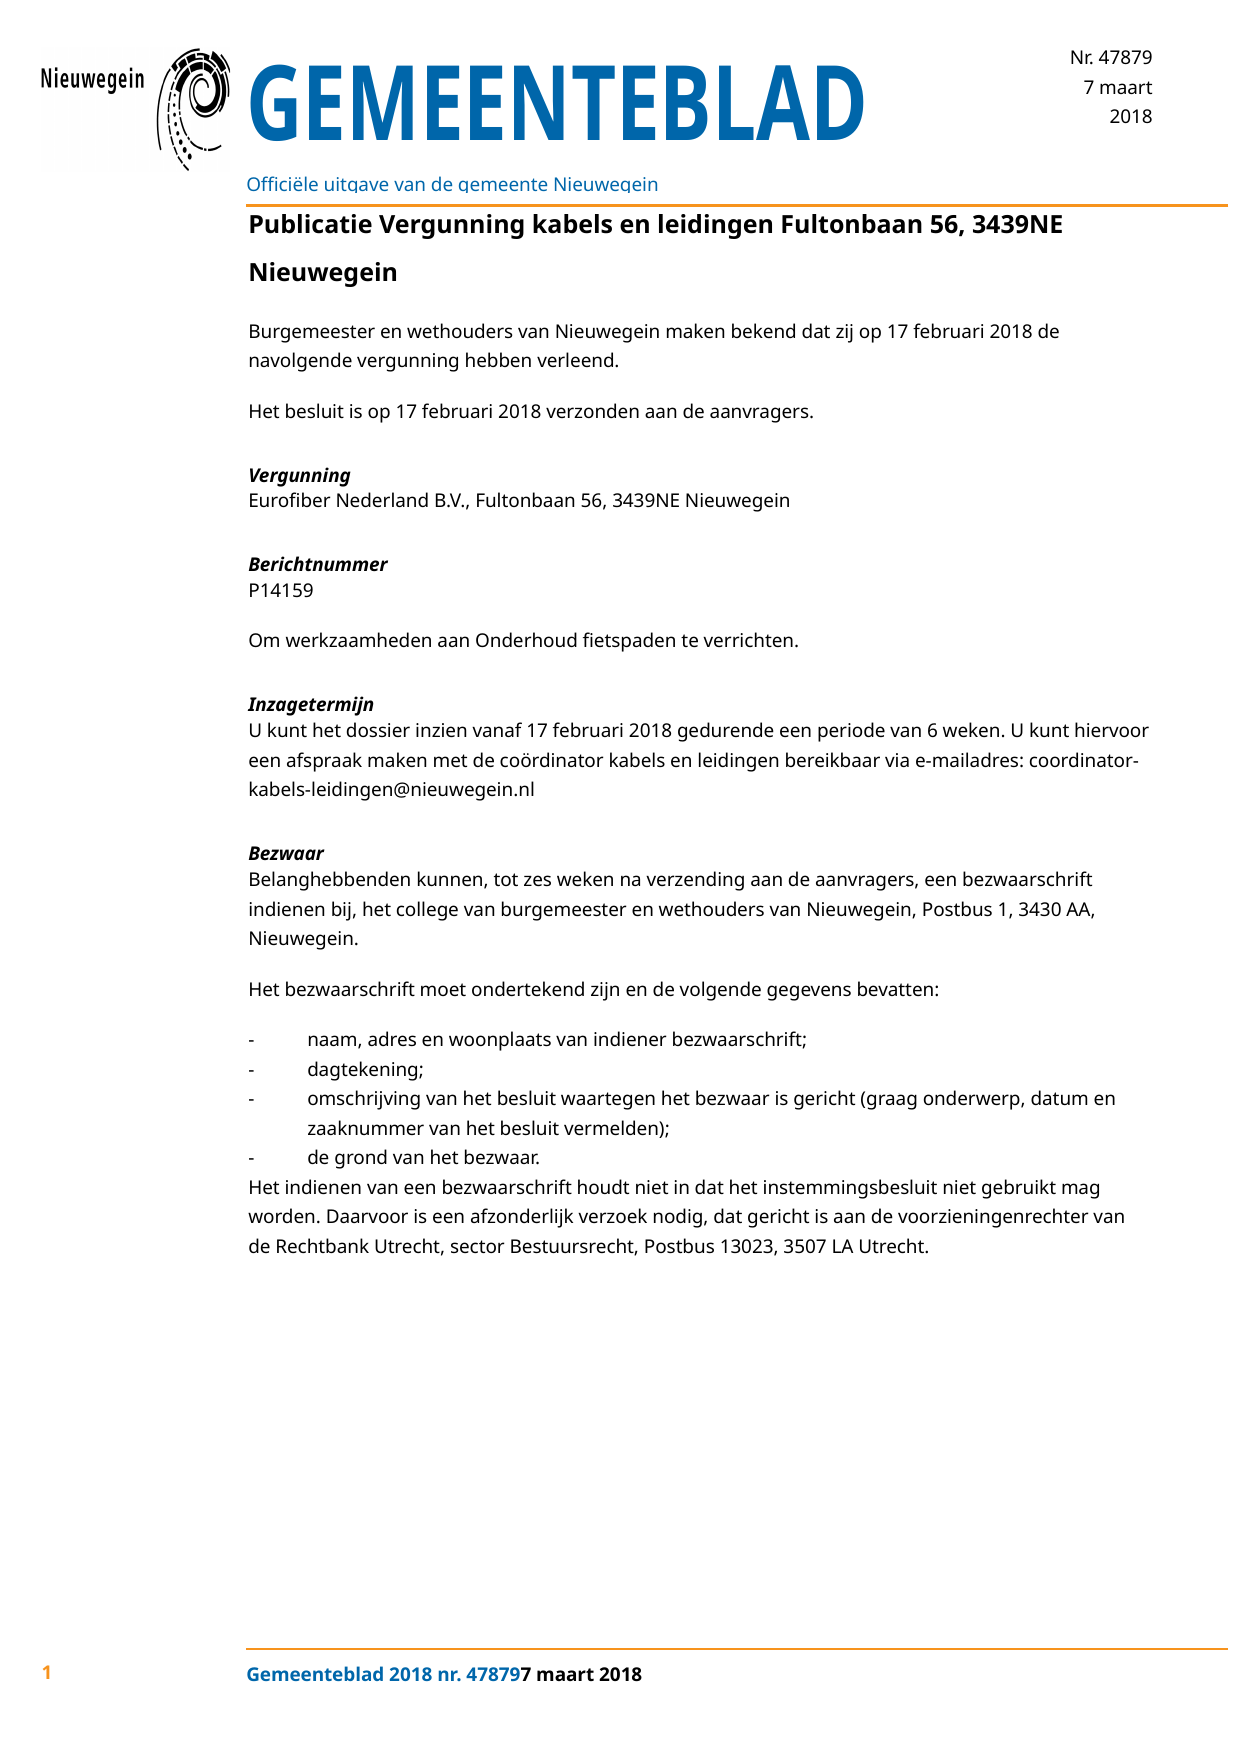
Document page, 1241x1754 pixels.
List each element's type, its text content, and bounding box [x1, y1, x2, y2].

text Inzagetermijn [248, 692, 1152, 717]
text Het bezwaarschrift moet ondertekend zijn en de volgende gegevens bevatten: [248, 976, 1152, 1002]
text Om werkzaamheden aan Onderhoud fietspaden te verrichten. [248, 628, 1152, 653]
text U kunt het dossier inzien vanaf 17 februari 2018 gedurende een periode van 6 weken. U kunt hiervoor een afspraak maken met de coördinator kabels en leidingen bereikbaar via e-mailadres: coordinator-kabels-leidingen@nieuwegein.nl [248, 717, 1152, 802]
text P14159 [248, 577, 1152, 603]
text Publicatie Vergunning kabels en leidingen Fultonbaan 56, 3439NE Nieuwegein [248, 207, 1152, 288]
list de grond van het bezwaar. [248, 1144, 1152, 1170]
text Vergunning [248, 462, 1152, 488]
list dagtekening; [248, 1056, 1152, 1082]
list naam, adres en woonplaats van indiener bezwaarschrift; [248, 1026, 1152, 1052]
list omschrijving van het besluit waartegen het bezwaar is gericht (graag onderwerp, datum en zaaknummer van het besluit vermelden); [248, 1085, 1152, 1141]
text Burgemeester en wethouders van Nieuwegein maken bekend dat zij op 17 februari 2018 de navolgende vergunning hebben verleend. [248, 318, 1152, 373]
text Berichtnummer [248, 552, 1152, 577]
text Belanghebbenden kunnen, tot zes weken na verzending aan de aanvragers, een bezwaarschrift indienen bij, het college van burgemeester en wethouders van Nieuwegein, Postbus 1, 3430 AA, Nieuwegein. [248, 866, 1152, 951]
text Het besluit is op 17 februari 2018 verzonden aan de aanvragers. [248, 398, 1152, 424]
text Bezwaar [248, 841, 1152, 866]
text Het indienen van een bezwaarschrift houdt niet in dat het instemmingsbesluit niet gebruikt mag worden. Daarvoor is een afzonderlijk verzoek nodig, dat gericht is aan de voorzieningenrechter van de Rechtbank Utrecht, sector Bestuursrecht, Postbus 13023, 3507 LA Utrecht. [248, 1174, 1152, 1259]
picture [41, 47, 231, 172]
text Eurofiber Nederland B.V., Fultonbaan 56, 3439NE Nieuwegein [248, 488, 1152, 513]
